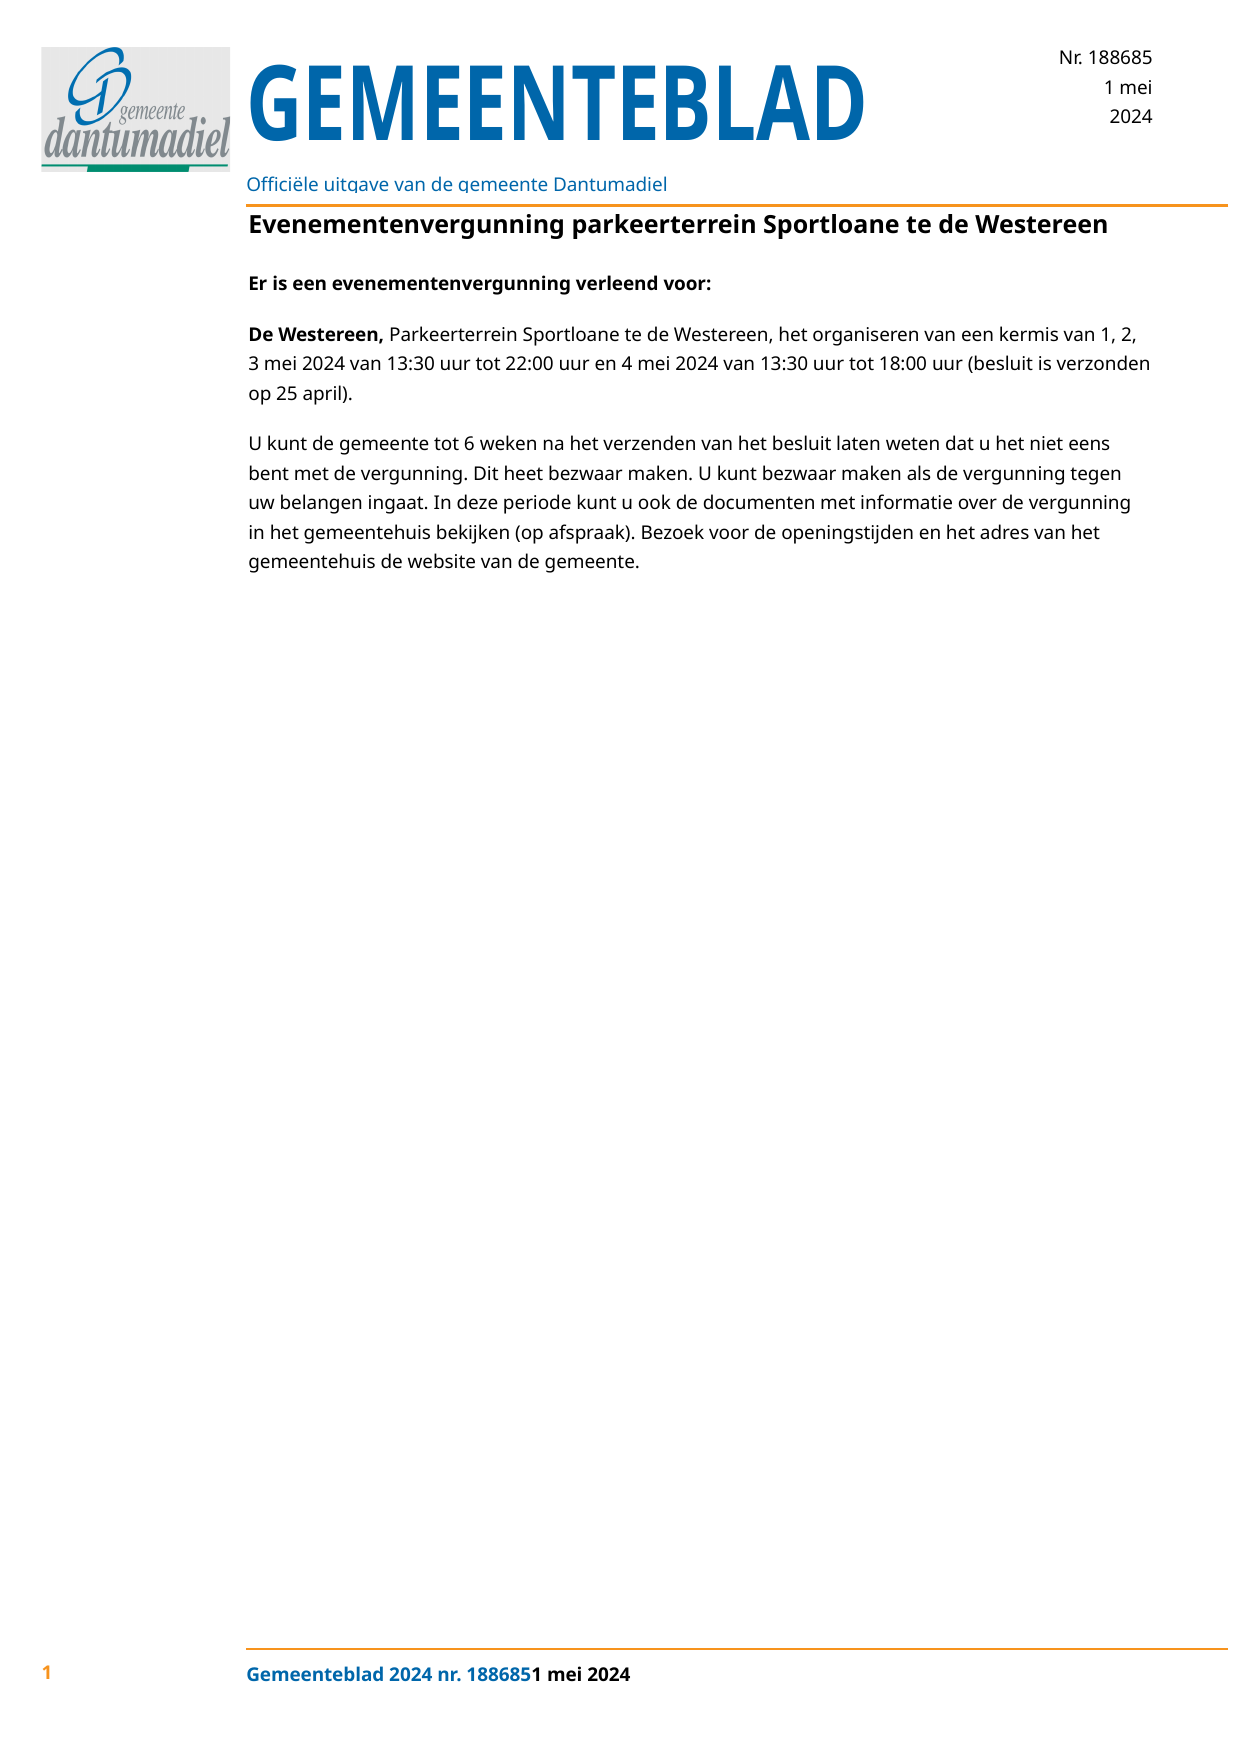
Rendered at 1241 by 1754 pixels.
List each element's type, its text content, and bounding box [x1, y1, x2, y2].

text De Westereen, Parkeerterrein Sportloane te de Westereen, het organiseren van een kermis van 1, 2, 3 mei 2024 van 13:30 uur tot 22:00 uur en 4 mei 2024 van 13:30 uur tot 18:00 uur (besluit is verzonden op 25 april). [248, 321, 1152, 406]
text Evenementenvergunning parkeerterrein Sportloane te de Westereen [248, 207, 1152, 241]
text Er is een evenementenvergunning verleend voor: [248, 270, 1152, 296]
picture [41, 47, 231, 172]
text U kunt de gemeente tot 6 weken na het verzenden van het besluit laten weten dat u het niet eens bent met de vergunning. Dit heet bezwaar maken. U kunt bezwaar maken als de vergunning tegen uw belangen ingaat. In deze periode kunt u ook de documenten met informatie over de vergunning in het gemeentehuis bekijken (op afspraak). Bezoek voor de openingstijden en het adres van het gemeentehuis de website van de gemeente. [248, 430, 1152, 574]
